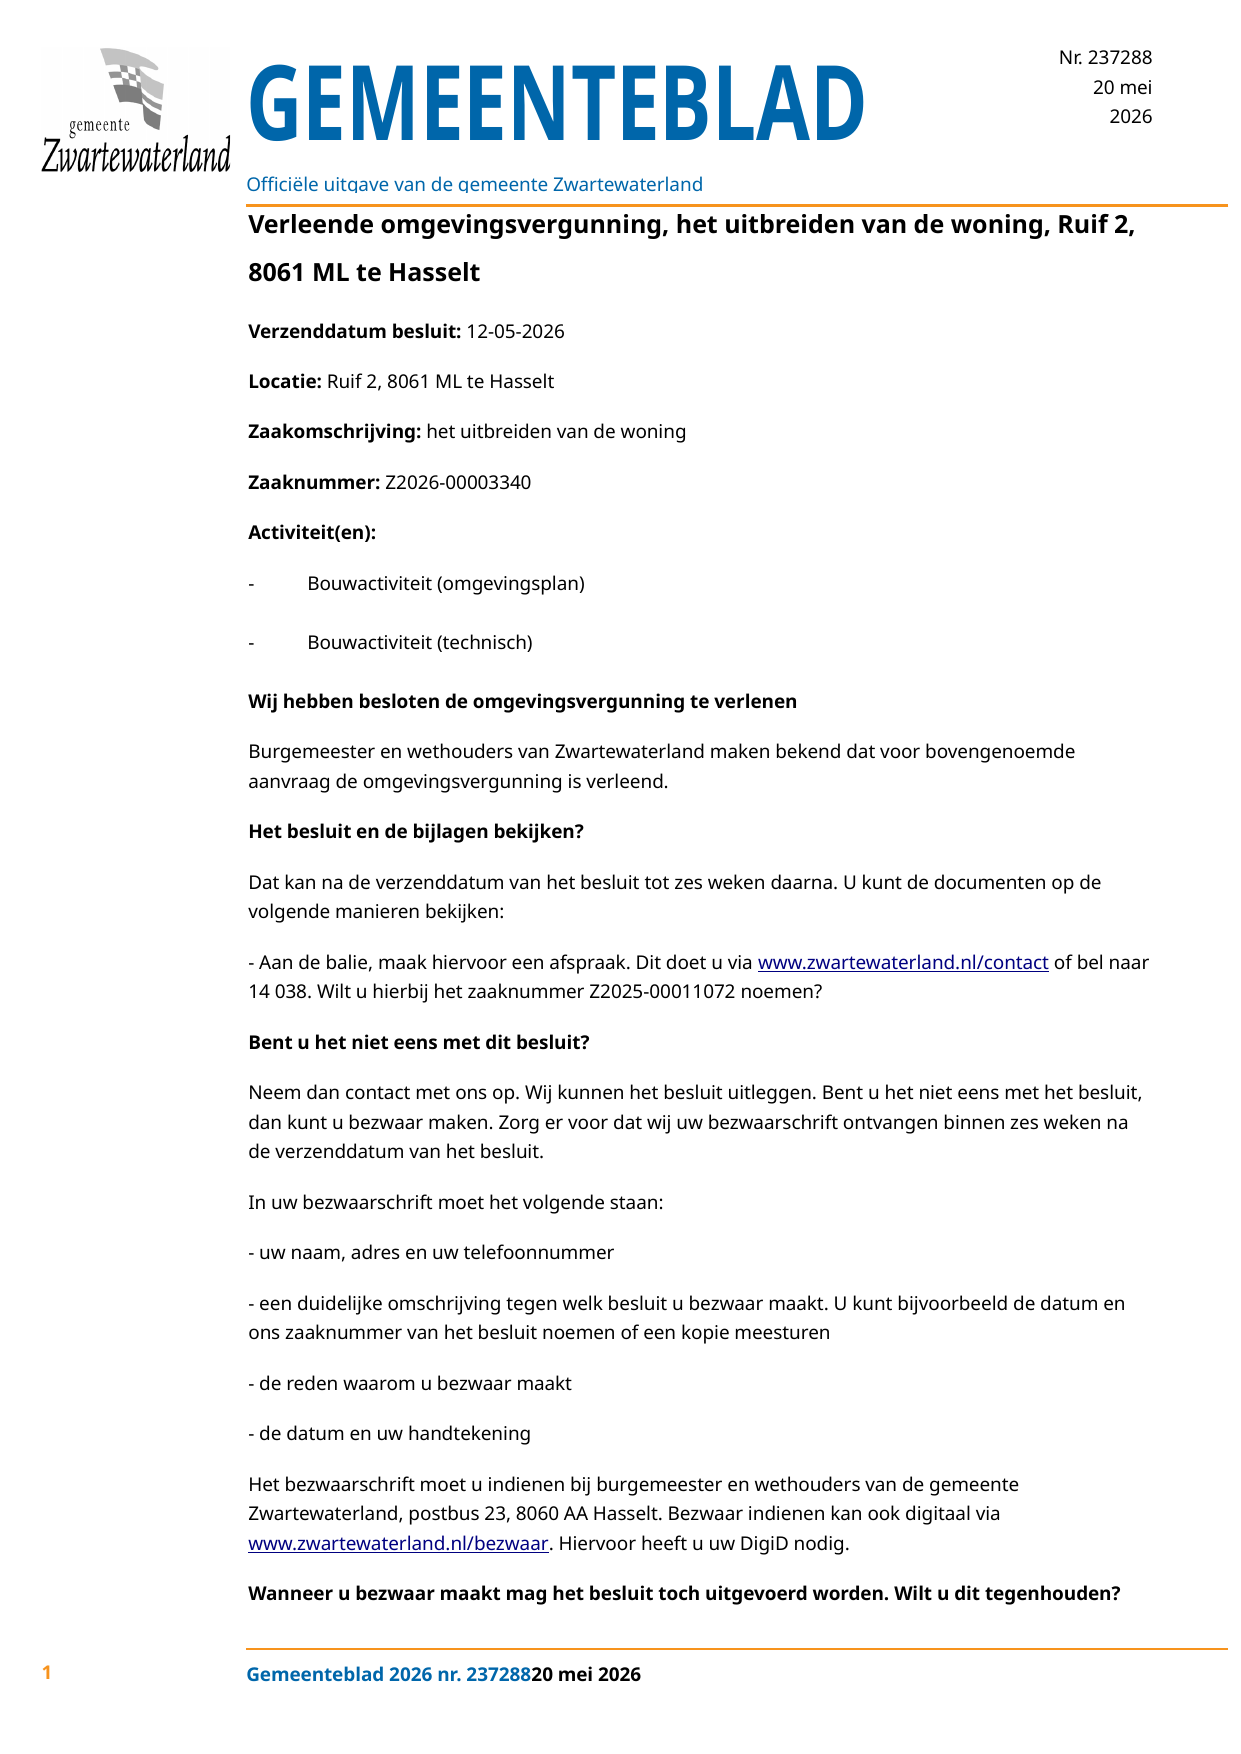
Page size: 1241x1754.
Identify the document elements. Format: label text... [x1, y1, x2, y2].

text Verzenddatum besluit: 12-05-2026 [248, 318, 1152, 344]
text Wij hebben besloten de omgevingsvergunning te verlenen [248, 688, 1152, 714]
picture [41, 47, 231, 172]
text - een duidelijke omschrijving tegen welk besluit u bezwaar maakt. U kunt bijvoorbeeld de datum en ons zaaknummer van het besluit noemen of een kopie meesturen [248, 1290, 1152, 1345]
text Verleende omgevingsvergunning, het uitbreiden van de woning, Ruif 2, 8061 ML te Hasselt [248, 207, 1152, 288]
text - de datum en uw handtekening [248, 1420, 1152, 1446]
text - de reden waarom u bezwaar maakt [248, 1370, 1152, 1396]
text - uw naam, adres en uw telefoonnummer [248, 1239, 1152, 1265]
text - Aan de balie, maak hiervoor een afspraak. Dit doet u via www.zwartewaterland.nl/contact of bel naar 14 038. Wilt u hierbij het zaaknummer Z2025-00011072 noemen? [248, 949, 1152, 1004]
text Het bezwaarschrift moet u indienen bij burgemeester en wethouders van de gemeente Zwartewaterland, postbus 23, 8060 AA Hasselt. Bezwaar indienen kan ook digitaal via www.zwartewaterland.nl/bezwaar. Hiervoor heeft u uw DigiD nodig. [248, 1471, 1152, 1556]
list Bouwactiviteit (omgevingsplan) [248, 570, 1152, 596]
text Wanneer u bezwaar maakt mag het besluit toch uitgevoerd worden. Wilt u dit tegenhouden? [248, 1580, 1152, 1606]
text In uw bezwaarschrift moet het volgende staan: [248, 1189, 1152, 1215]
text Zaaknummer: Z2026-00003340 [248, 469, 1152, 495]
text Burgemeester en wethouders van Zwartewaterland maken bekend dat voor bovengenoemde aanvraag de omgevingsvergunning is verleend. [248, 739, 1152, 794]
text Bent u het niet eens met dit besluit? [248, 1029, 1152, 1055]
text Zaakomschrijving: het uitbreiden van de woning [248, 419, 1152, 444]
text Neem dan contact met ons op. Wij kunnen het besluit uitleggen. Bent u het niet eens met het besluit, dan kunt u bezwaar maken. Zorg er voor dat wij uw bezwaarschrift ontvangen binnen zes weken na de verzenddatum van het besluit. [248, 1079, 1152, 1164]
list Bouwactiviteit (technisch) [248, 629, 1152, 655]
text Activiteit(en): [248, 519, 1152, 545]
text Het besluit en de bijlagen bekijken? [248, 819, 1152, 844]
text Dat kan na de verzenddatum van het besluit tot zes weken daarna. U kunt de documenten op de volgende manieren bekijken: [248, 869, 1152, 924]
text Locatie: Ruif 2, 8061 ML te Hasselt [248, 368, 1152, 394]
